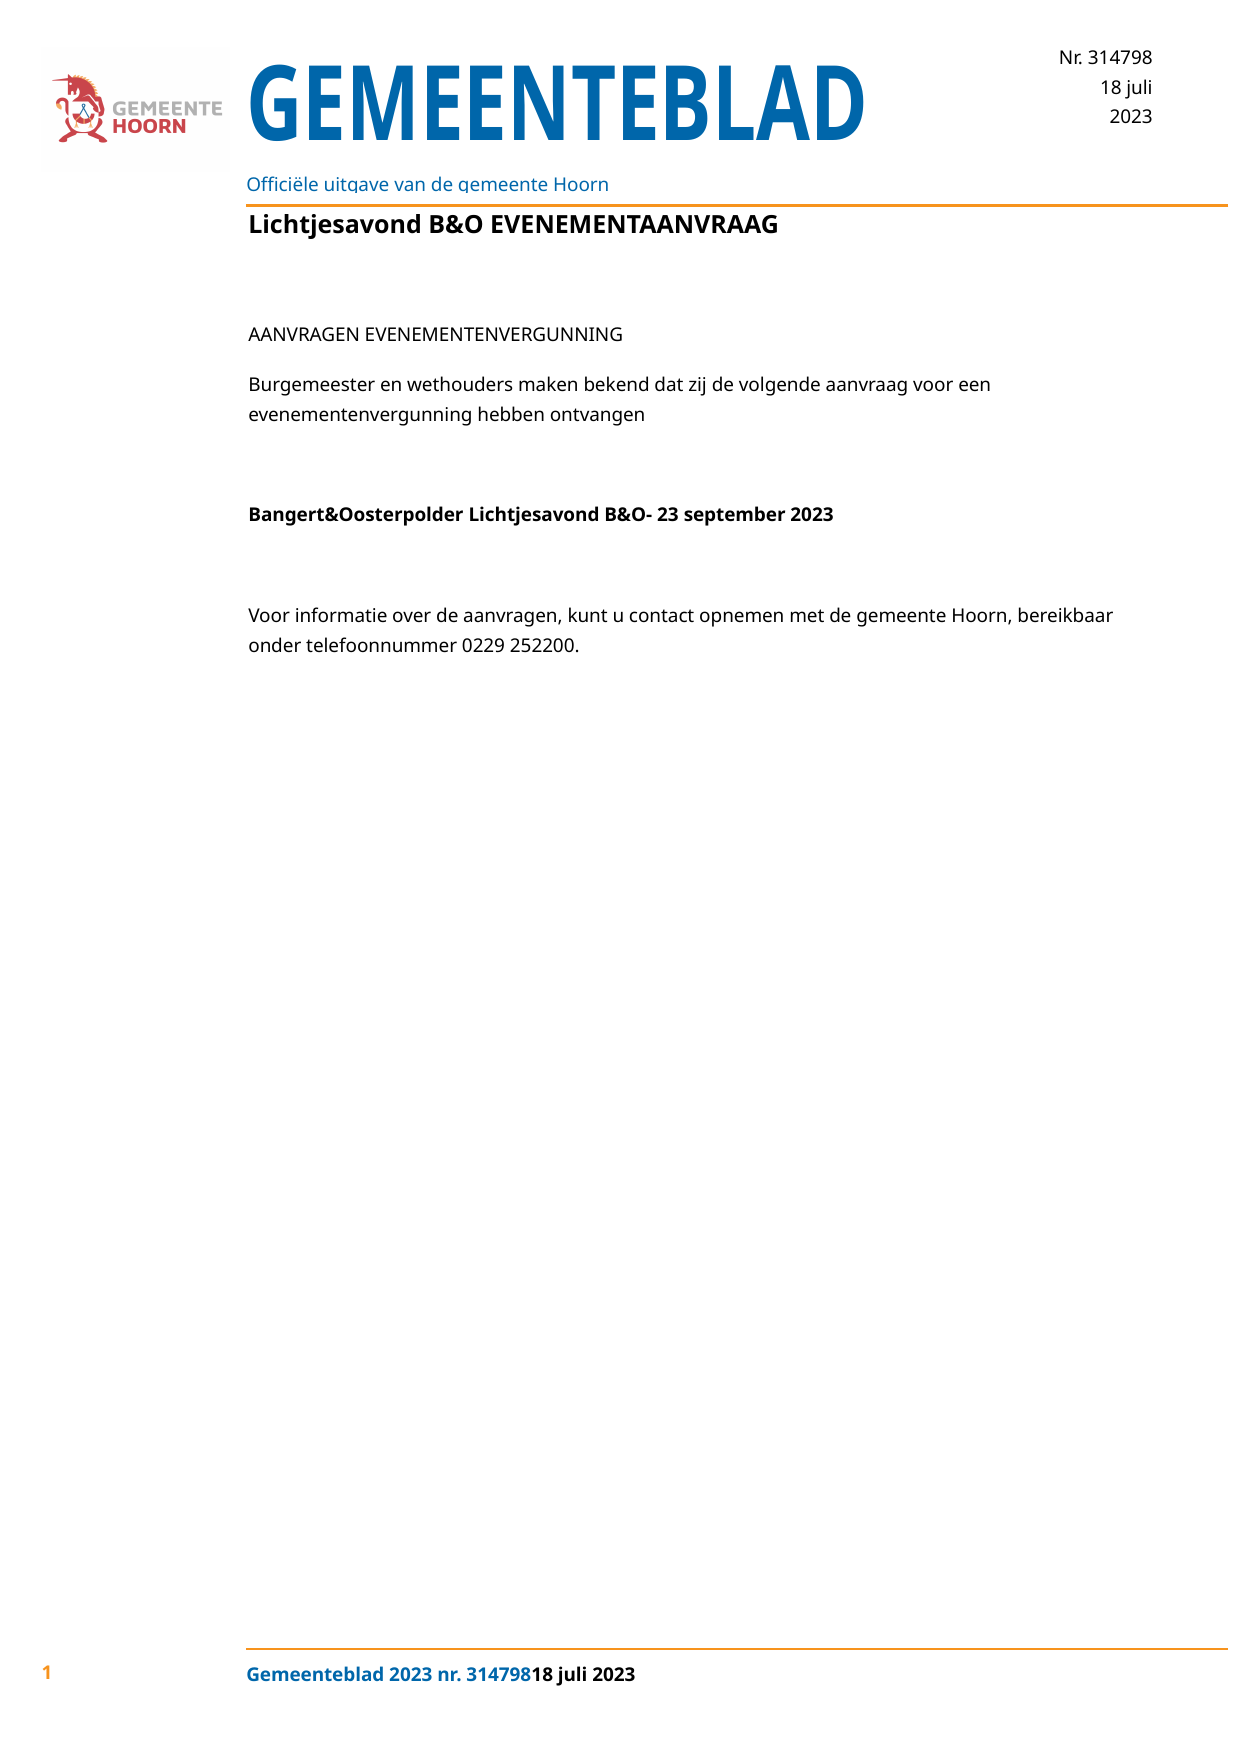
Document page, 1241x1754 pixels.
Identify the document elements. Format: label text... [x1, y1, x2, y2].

text Voor informatie over de aanvragen, kunt u contact opnemen met de gemeente Hoorn, bereikbaar onder telefoonnummer 0229 252200. [248, 602, 1152, 658]
text Bangert&Oosterpolder Lichtjesavond B&O- 23 september 2023 [248, 502, 1152, 527]
text AANVRAGEN EVENEMENTENVERGUNNING [248, 321, 1152, 346]
text Burgemeester en wethouders maken bekend dat zij de volgende aanvraag voor een evenementenvergunning hebben ontvangen [248, 371, 1152, 426]
text Lichtjesavond B&O EVENEMENTAANVRAAG [248, 207, 1152, 241]
picture [41, 47, 231, 172]
